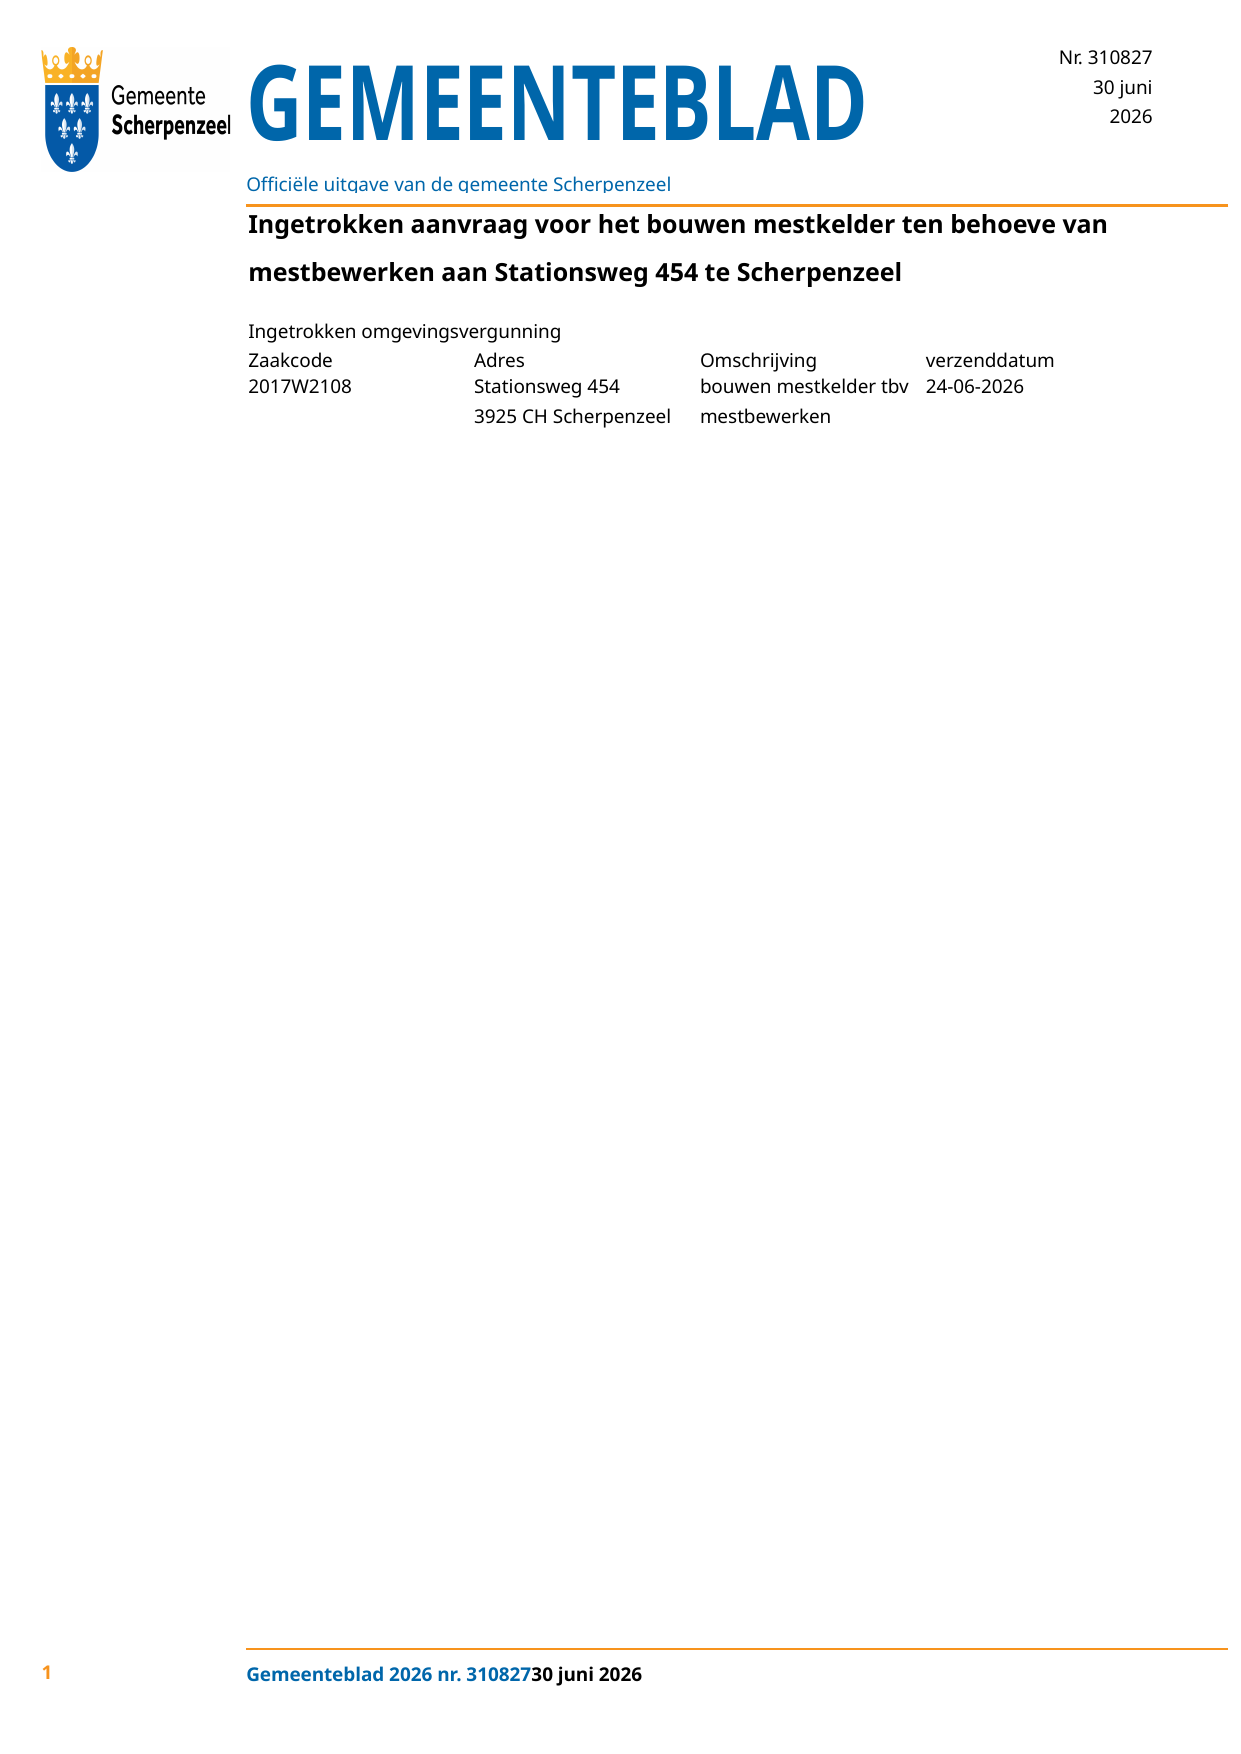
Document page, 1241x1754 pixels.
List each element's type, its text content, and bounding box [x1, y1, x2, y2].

table_header Omschrijving [700, 348, 926, 373]
text Ingetrokken omgevingsvergunning [248, 318, 1152, 344]
table_cell bouwen mestkelder tbv mestbewerken [700, 373, 926, 429]
table_cell 24-06-2026 [926, 373, 1152, 429]
table_header verzenddatum [926, 348, 1152, 373]
table_header Adres [474, 348, 700, 373]
picture [41, 47, 231, 172]
table_header Zaakcode [248, 348, 474, 373]
table_cell Stationsweg 454 3925 CH Scherpenzeel [474, 373, 700, 429]
text Ingetrokken aanvraag voor het bouwen mestkelder ten behoeve van mestbewerken aan Stationsweg 454 te Scherpenzeel [248, 207, 1152, 288]
table_cell 2017W2108 [248, 373, 474, 429]
